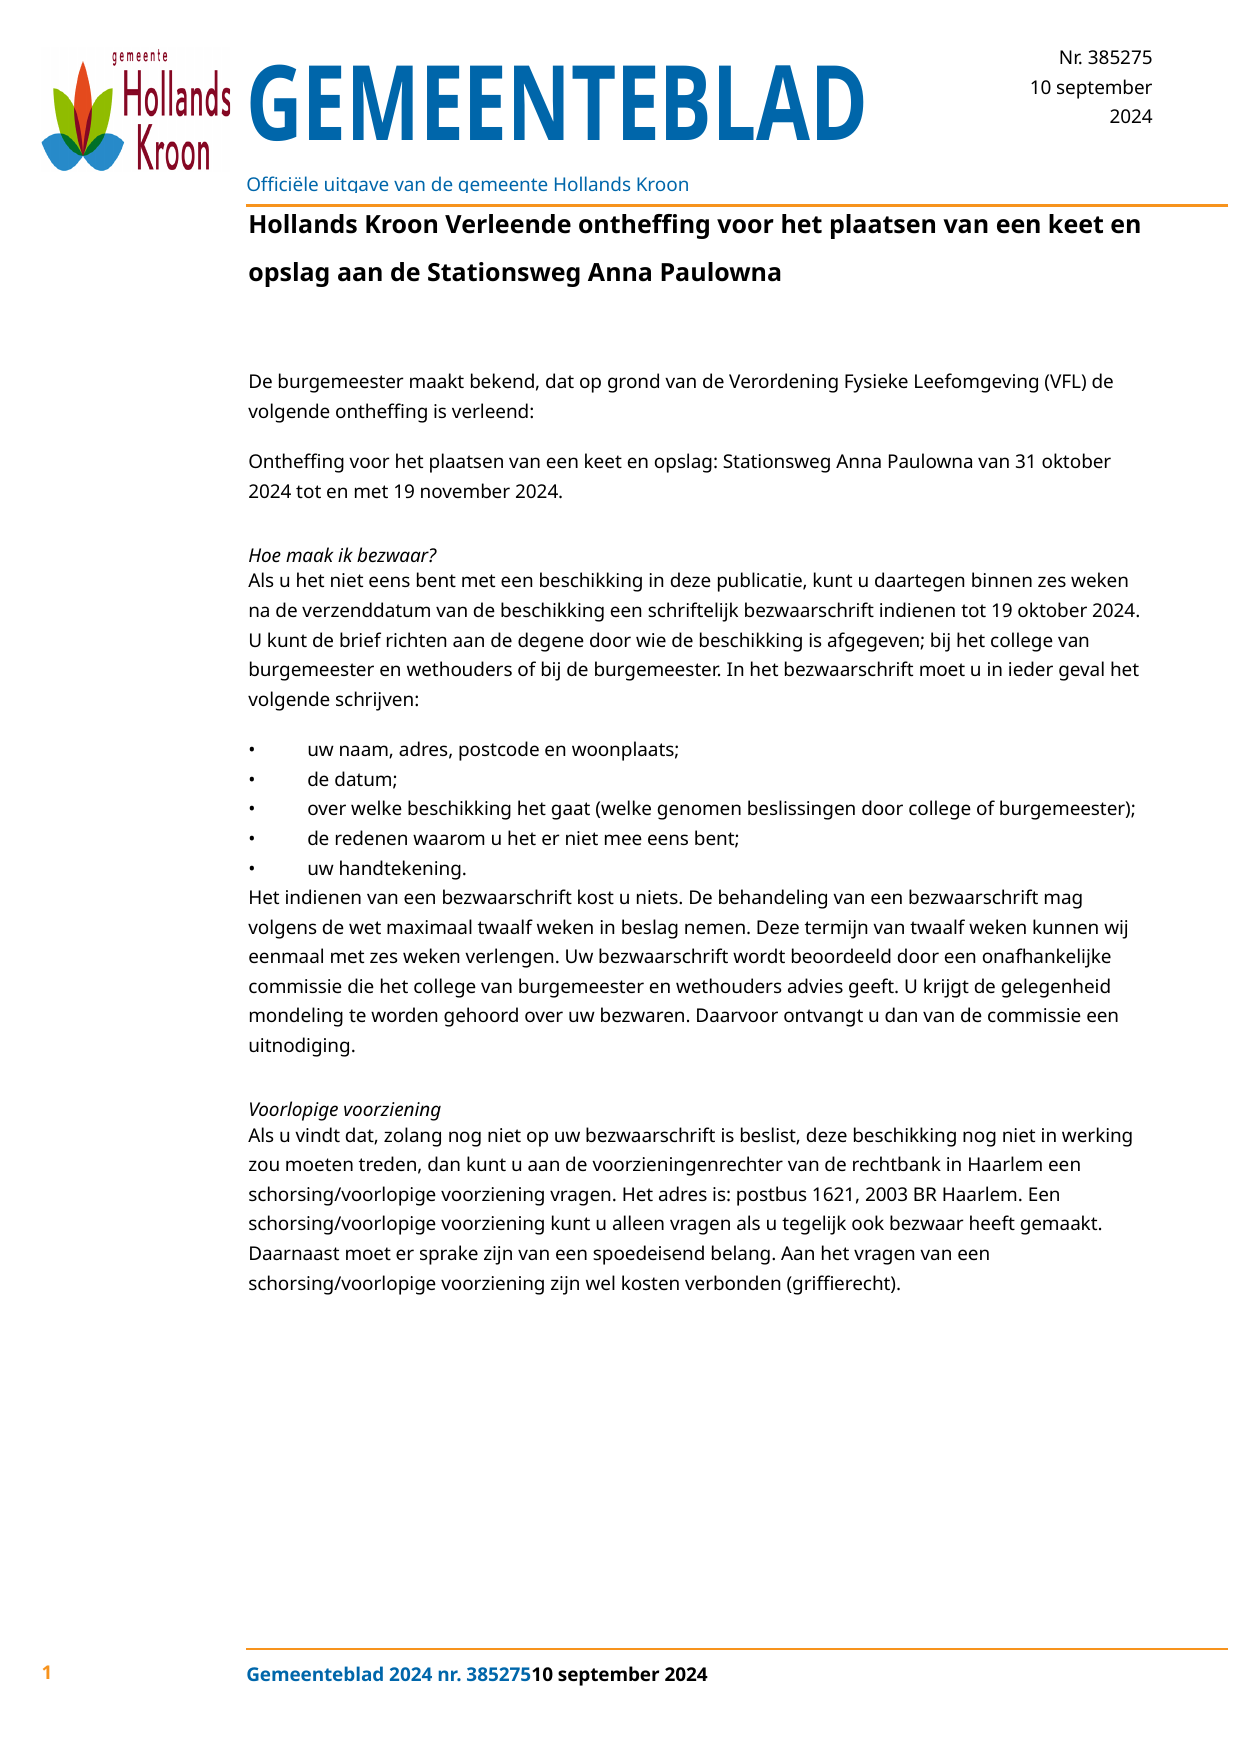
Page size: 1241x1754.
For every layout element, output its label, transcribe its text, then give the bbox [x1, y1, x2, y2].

text Als u het niet eens bent met een beschikking in deze publicatie, kunt u daartegen binnen zes weken na de verzenddatum van de beschikking een schriftelijk bezwaarschrift indienen tot 19 oktober 2024. U kunt de brief richten aan de degene door wie de beschikking is afgegeven; bij het college van burgemeester en wethouders of bij de burgemeester. In het bezwaarschrift moet u in ieder geval het volgende schrijven: [248, 568, 1152, 712]
text Hollands Kroon Verleende ontheffing voor het plaatsen van een keet en opslag aan de Stationsweg Anna Paulowna [248, 207, 1152, 288]
text De burgemeester maakt bekend, dat op grond van de Verordening Fysieke Leefomgeving (VFL) de volgende ontheffing is verleend: [248, 368, 1152, 424]
list over welke beschikking het gaat (welke genomen beslissingen door college of burgemeester); [248, 796, 1152, 821]
text Ontheffing voor het plaatsen van een keet en opslag: Stationsweg Anna Paulowna van 31 oktober 2024 tot en met 19 november 2024. [248, 448, 1152, 504]
list de datum; [248, 766, 1152, 792]
list uw naam, adres, postcode en woonplaats; [248, 736, 1152, 762]
text Voorlopige voorziening [248, 1096, 1152, 1122]
text Als u vindt dat, zolang nog niet op uw bezwaarschrift is beslist, deze beschikking nog niet in werking zou moeten treden, dan kunt u aan de voorzieningenrechter van de rechtbank in Haarlem een schorsing/voorlopige voorziening vragen. Het adres is: postbus 1621, 2003 BR Haarlem. Een schorsing/voorlopige voorziening kunt u alleen vragen als u tegelijk ook bezwaar heeft gemaakt. Daarnaast moet er sprake zijn van een spoedeisend belang. Aan het vragen van een schorsing/voorlopige voorziening zijn wel kosten verbonden (griffierecht). [248, 1122, 1152, 1296]
list uw handtekening. [248, 855, 1152, 880]
list de redenen waarom u het er niet mee eens bent; [248, 825, 1152, 851]
picture [41, 47, 231, 172]
text Hoe maak ik bezwaar? [248, 542, 1152, 568]
text Het indienen van een bezwaarschrift kost u niets. De behandeling van een bezwaarschrift mag volgens de wet maximaal twaalf weken in beslag nemen. Deze termijn van twaalf weken kunnen wij eenmaal met zes weken verlengen. Uw bezwaarschrift wordt beoordeeld door een onafhankelijke commissie die het college van burgemeester en wethouders advies geeft. U krijgt de gelegenheid mondeling te worden gehoord over uw bezwaren. Daarvoor ontvangt u dan van de commissie een uitnodiging. [248, 884, 1152, 1058]
